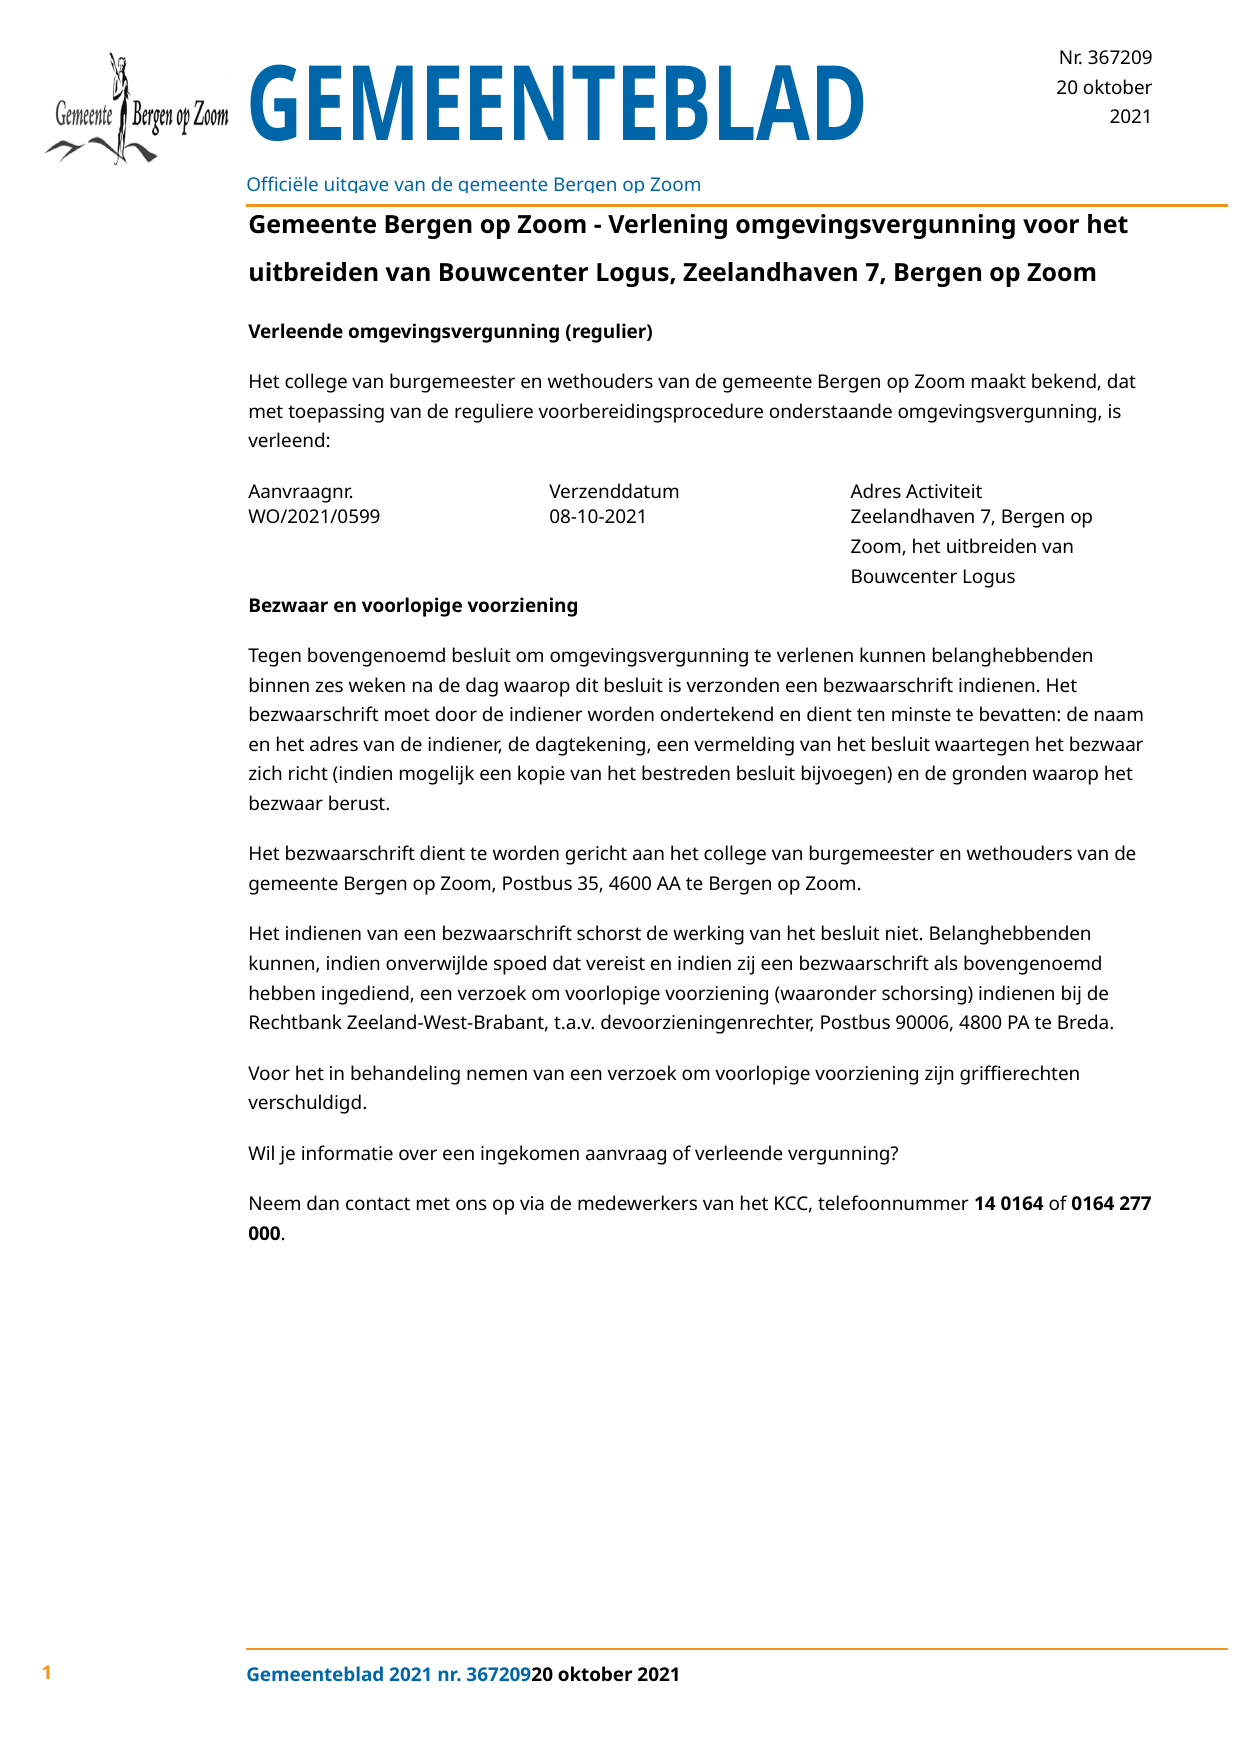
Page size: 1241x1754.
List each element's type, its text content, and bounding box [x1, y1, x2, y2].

text Wil je informatie over een ingekomen aanvraag of verleende vergunning? [248, 1140, 1152, 1166]
table_header Aanvraagnr. [248, 478, 549, 504]
text Het college van burgemeester en wethouders van de gemeente Bergen op Zoom maakt bekend, dat met toepassing van de reguliere voorbereidingsprocedure onderstaande omgevingsvergunning, is verleend: [248, 368, 1152, 453]
text Gemeente Bergen op Zoom - Verlening omgevingsvergunning voor het uitbreiden van Bouwcenter Logus, Zeelandhaven 7, Bergen op Zoom [248, 207, 1152, 288]
picture [41, 47, 231, 172]
text Neem dan contact met ons op via de medewerkers van het KCC, telefoonnummer 14 0164 of 0164 277 000. [248, 1190, 1152, 1246]
text Verleende omgevingsvergunning (regulier) [248, 318, 1152, 344]
table_header Adres Activiteit [850, 478, 1152, 504]
text Het bezwaarschrift dient te worden gericht aan het college van burgemeester en wethouders van de gemeente Bergen op Zoom, Postbus 35, 4600 AA te Bergen op Zoom. [248, 841, 1152, 896]
table_cell WO/2021/0599 [248, 504, 549, 589]
text Tegen bovengenoemd besluit om omgevingsvergunning te verlenen kunnen belanghebbenden binnen zes weken na de dag waarop dit besluit is verzonden een bezwaarschrift indienen. Het bezwaarschrift moet door de indiener worden ondertekend en dient ten minste te bevatten: de naam en het adres van de indiener, de dagtekening, een vermelding van het besluit waartegen het bezwaar zich richt (indien mogelijk een kopie van het bestreden besluit bijvoegen) en de gronden waarop het bezwaar berust. [248, 642, 1152, 816]
text Voor het in behandeling nemen van een verzoek om voorlopige voorziening zijn griffierechten verschuldigd. [248, 1060, 1152, 1115]
table_cell 08-10-2021 [549, 504, 850, 589]
table_header Verzenddatum [549, 478, 850, 504]
text Bezwaar en voorlopige voorziening [248, 592, 1152, 618]
table_cell Zeelandhaven 7, Bergen op Zoom, het uitbreiden van Bouwcenter Logus [850, 504, 1152, 589]
text Het indienen van een bezwaarschrift schorst de werking van het besluit niet. Belanghebbenden kunnen, indien onverwijlde spoed dat vereist en indien zij een bezwaarschrift als bovengenoemd hebben ingediend, een verzoek om voorlopige voorziening (waaronder schorsing) indienen bij de Rechtbank Zeeland-West-Brabant, t.a.v. devoorzieningenrechter, Postbus 90006, 4800 PA te Breda. [248, 921, 1152, 1035]
